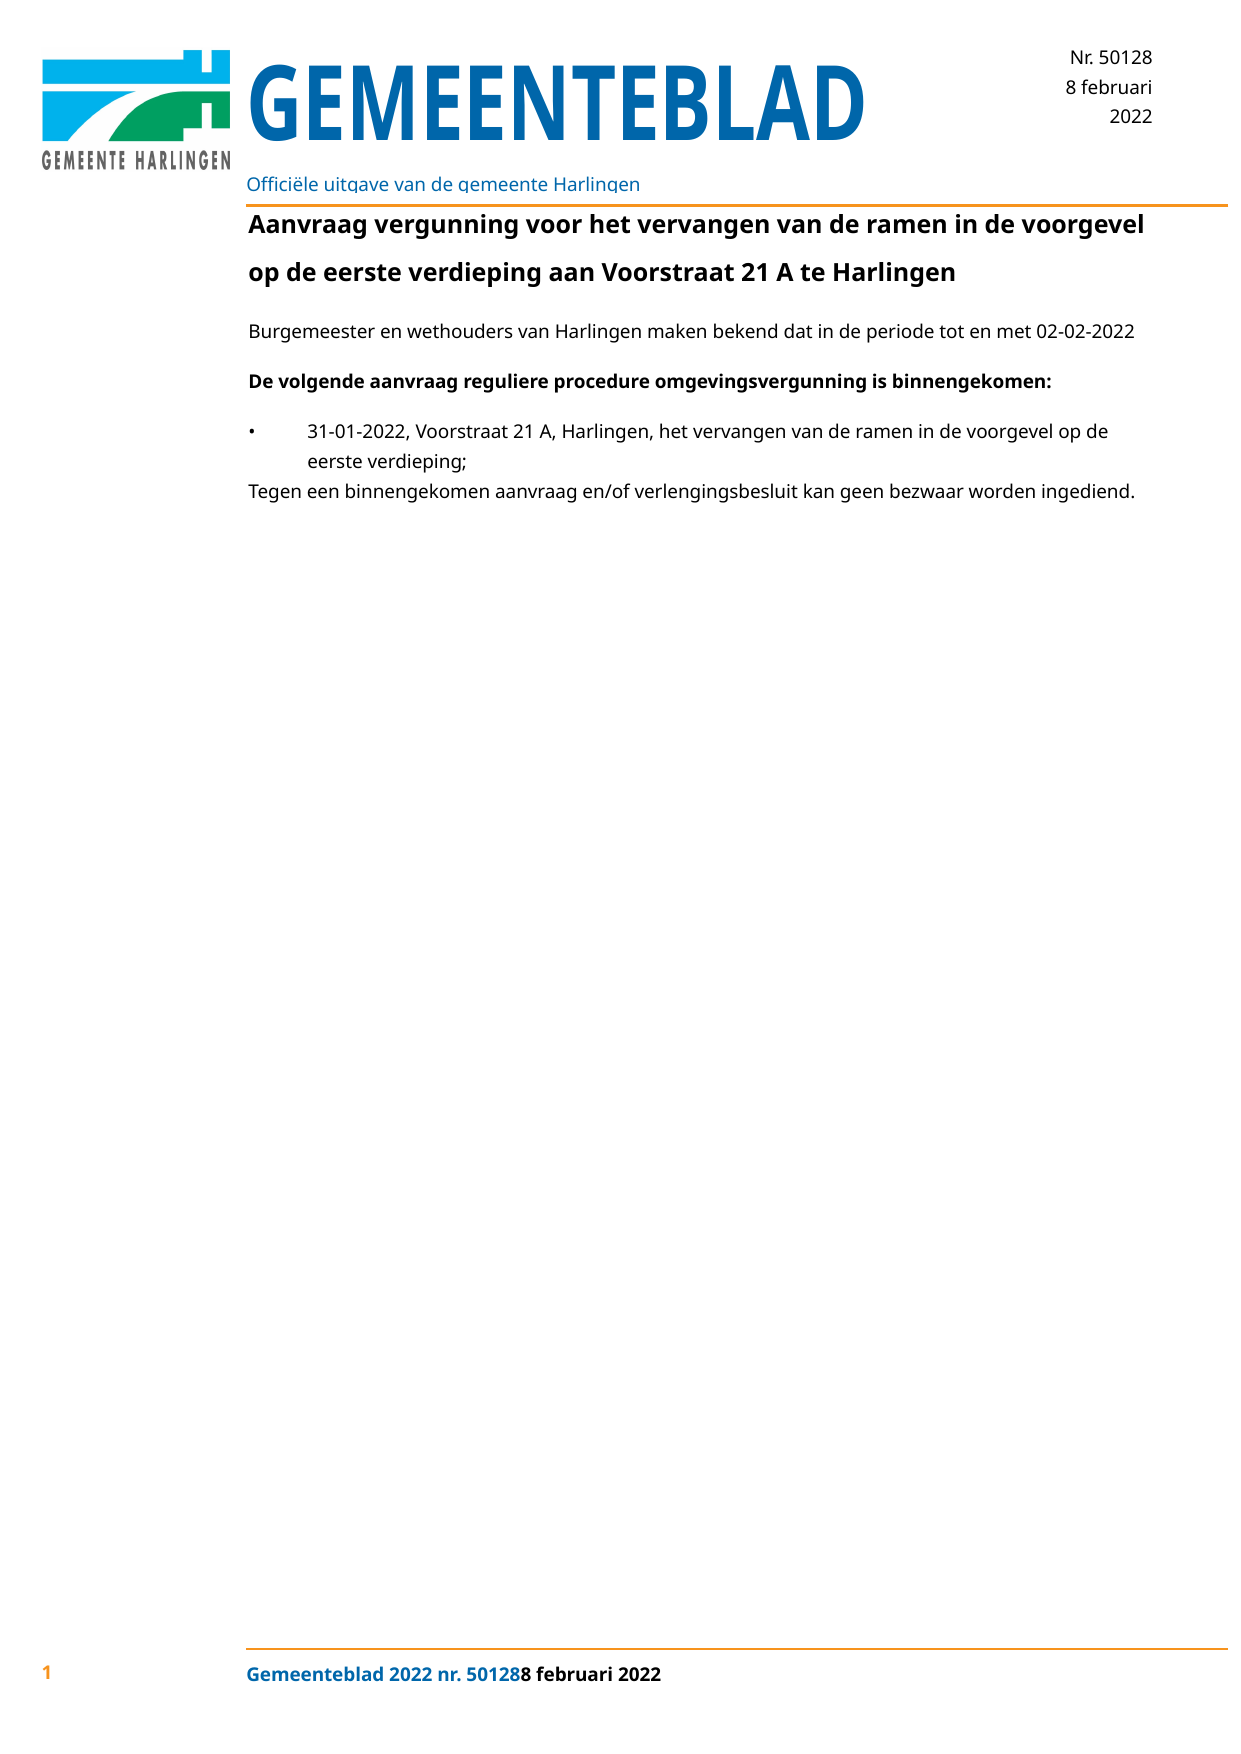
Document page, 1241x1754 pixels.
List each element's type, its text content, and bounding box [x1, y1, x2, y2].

text Aanvraag vergunning voor het vervangen van de ramen in de voorgevel op de eerste verdieping aan Voorstraat 21 A te Harlingen [248, 207, 1152, 288]
text De volgende aanvraag reguliere procedure omgevingsvergunning is binnengekomen: [248, 368, 1152, 394]
picture [41, 47, 231, 172]
text Tegen een binnengekomen aanvraag en/of verlengingsbesluit kan geen bezwaar worden ingediend. [248, 478, 1152, 504]
list 31-01-2022, Voorstraat 21 A, Harlingen, het vervangen van de ramen in de voorgevel op de eerste verdieping; [248, 419, 1152, 474]
text Burgemeester en wethouders van Harlingen maken bekend dat in de periode tot en met 02-02-2022 [248, 318, 1152, 344]
